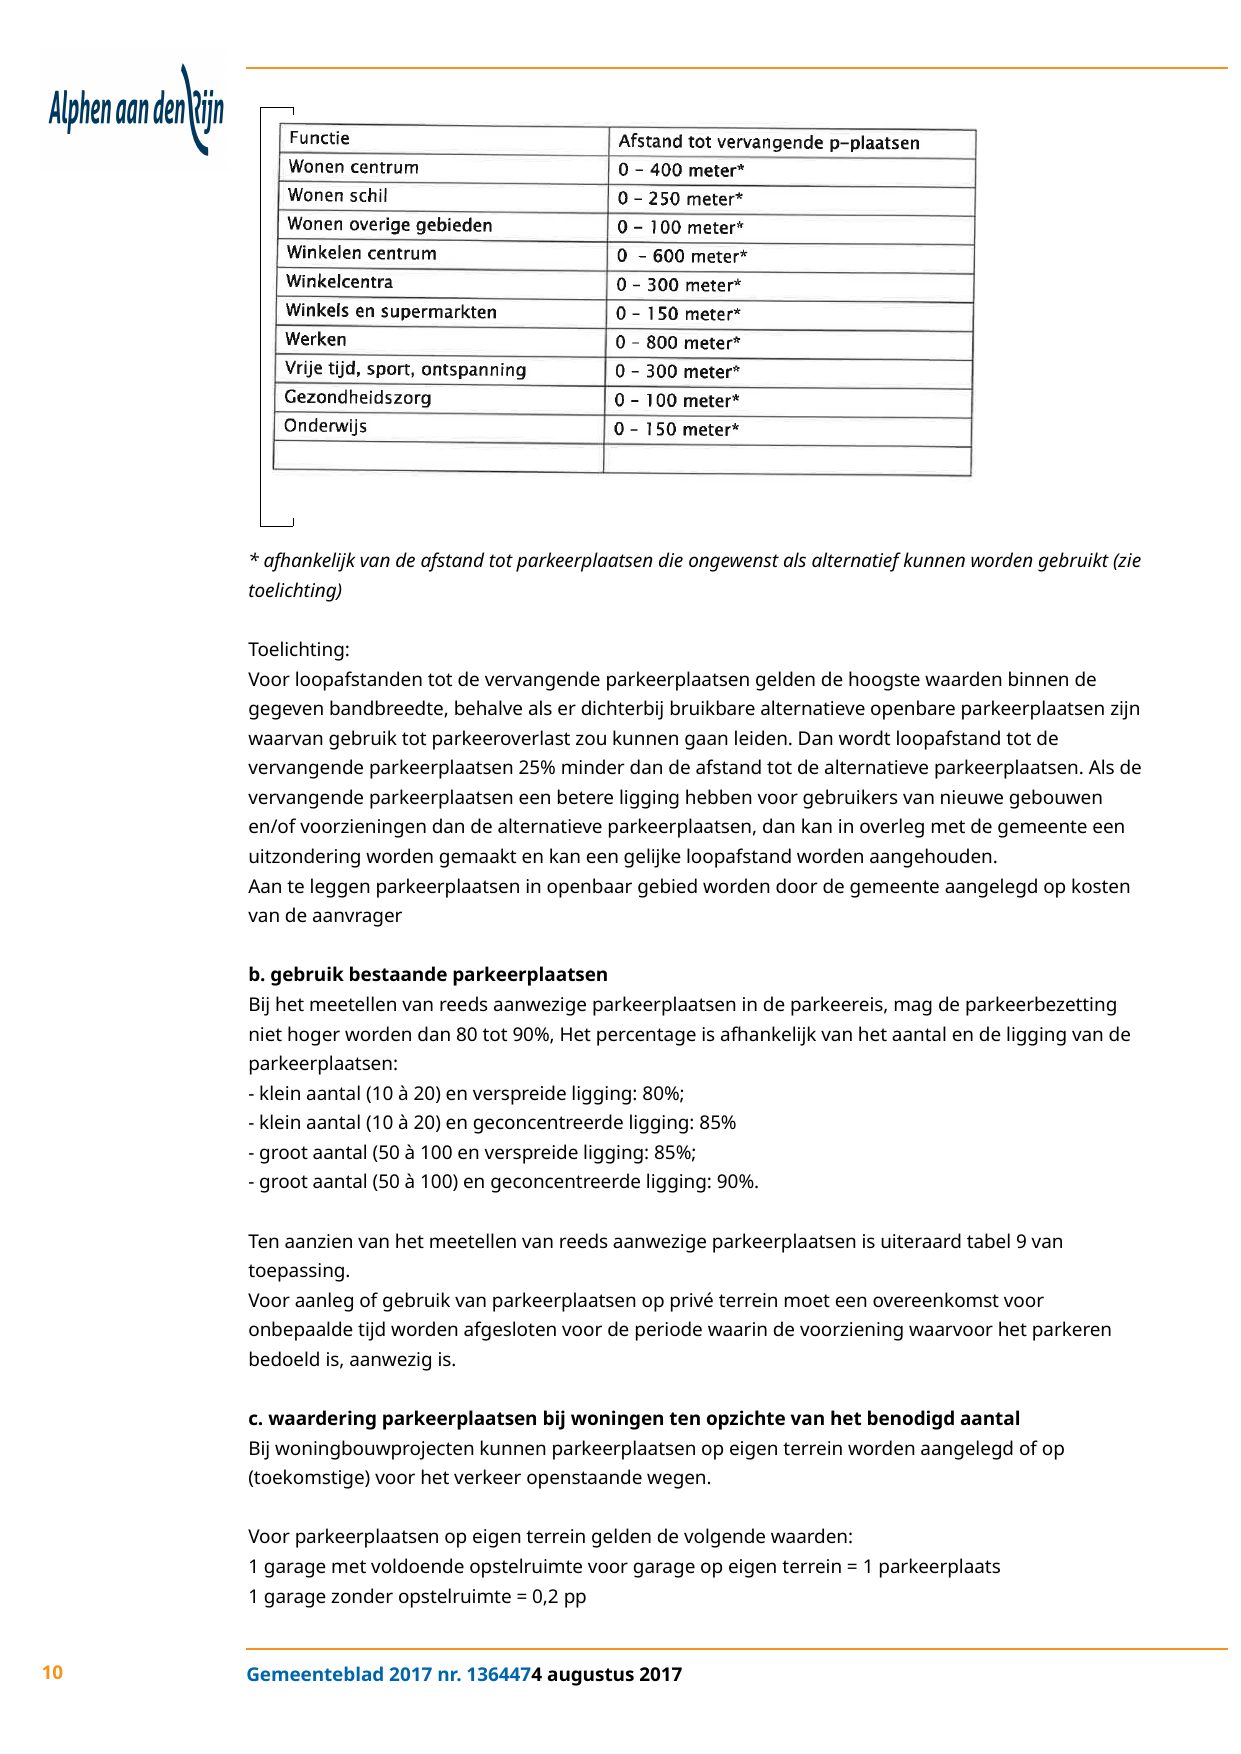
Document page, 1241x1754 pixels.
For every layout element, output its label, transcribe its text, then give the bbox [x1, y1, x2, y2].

picture [41, 47, 231, 172]
text Voor parkeerplaatsen op eigen terrein gelden de volgende waarden: [248, 1524, 1152, 1549]
text - groot aantal (50 à 100 en verspreide ligging: 85%; [248, 1139, 1152, 1165]
text c. waardering parkeerplaatsen bij woningen ten opzichte van het benodigd aantal [248, 1405, 1152, 1431]
text Voor loopafstanden tot de vervangende parkeerplaatsen gelden de hoogste waarden binnen de gegeven bandbreedte, behalve als er dichterbij bruikbare alternatieve openbare parkeerplaatsen zijn waarvan gebruik tot parkeeroverlast zou kunnen gaan leiden. Dan wordt loopafstand tot de vervangende parkeerplaatsen 25% minder dan de afstand tot de alternatieve parkeerplaatsen. Als de vervangende parkeerplaatsen een betere ligging hebben voor gebruikers van nieuwe gebouwen en/of voorzieningen dan de alternatieve parkeerplaatsen, dan kan in overleg met de gemeente een uitzondering worden gemaakt en kan een gelijke loopafstand worden aangehouden. [248, 666, 1152, 869]
text Aan te leggen parkeerplaatsen in openbaar gebied worden door de gemeente aangelegd op kosten van de aanvrager [248, 873, 1152, 928]
text - groot aantal (50 à 100) en geconcentreerde ligging: 90%. [248, 1169, 1152, 1194]
text b. gebruik bestaande parkeerplaatsen [248, 962, 1152, 987]
text Toelichting: [248, 636, 1152, 662]
text - klein aantal (10 à 20) en verspreide ligging: 80%; [248, 1080, 1152, 1106]
text Voor aanleg of gebruik van parkeerplaatsen op privé terrein moet een overeenkomst voor onbepaalde tijd worden afgesloten voor de periode waarin de voorziening waarvoor het parkeren bedoeld is, aanwezig is. [248, 1287, 1152, 1372]
text 1 garage met voldoende opstelruimte voor garage op eigen terrein = 1 parkeerplaats [248, 1553, 1152, 1579]
text * afhankelijk van de afstand tot parkeerplaatsen die ongewenst als alternatief kunnen worden gebruikt (zie toelichting) [248, 547, 1152, 603]
text Bij woningbouwprojecten kunnen parkeerplaatsen op eigen terrein worden aangelegd of op (toekomstige) voor het verkeer openstaande wegen. [248, 1435, 1152, 1490]
picture [268, 115, 978, 518]
text Bij het meetellen van reeds aanwezige parkeerplaatsen in de parkeereis, mag de parkeerbezetting niet hoger worden dan 80 tot 90%, Het percentage is afhankelijk van het aantal en de ligging van de parkeerplaatsen: [248, 991, 1152, 1076]
text 1 garage zonder opstelruimte = 0,2 pp [248, 1583, 1152, 1609]
text Ten aanzien van het meetellen van reeds aanwezige parkeerplaatsen is uiteraard tabel 9 van toepassing. [248, 1228, 1152, 1283]
text - klein aantal (10 à 20) en geconcentreerde ligging: 85% [248, 1109, 1152, 1135]
